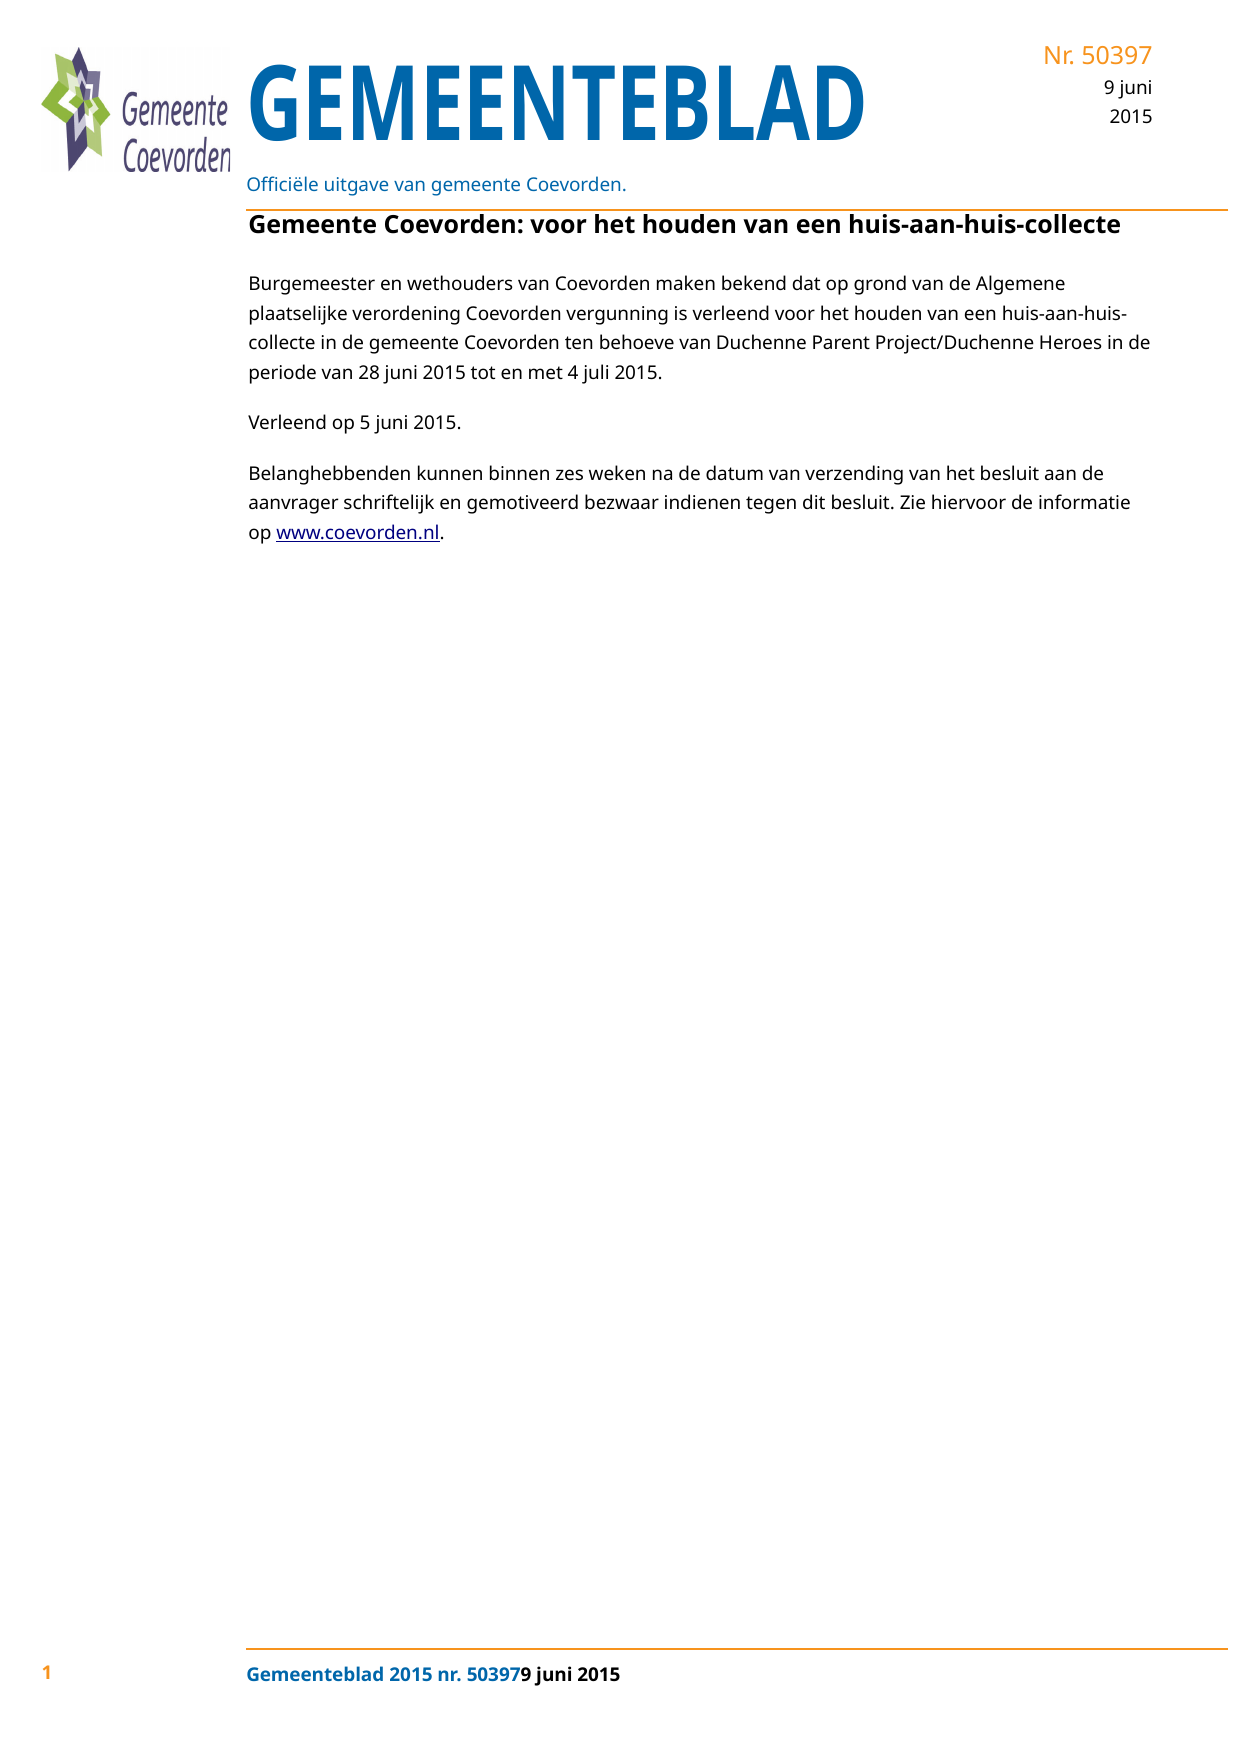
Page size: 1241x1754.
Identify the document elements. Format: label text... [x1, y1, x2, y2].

text Verleend op 5 juni 2015. [248, 409, 1152, 435]
picture [41, 47, 231, 172]
text Gemeente Coevorden: voor het houden van een huis-aan-huis-collecte [248, 211, 1152, 241]
text Burgemeester en wethouders van Coevorden maken bekend dat op grond van de Algemene plaatselijke verordening Coevorden vergunning is verleend voor het houden van een huis-aan-huis-collecte in de gemeente Coevorden ten behoeve van Duchenne Parent Project/Duchenne Heroes in de periode van 28 juni 2015 tot en met 4 juli 2015. [248, 270, 1152, 385]
text Belanghebbenden kunnen binnen zes weken na de datum van verzending van het besluit aan de aanvrager schriftelijk en gemotiveerd bezwaar indienen tegen dit besluit. Zie hiervoor de informatie op www.coevorden.nl. [248, 460, 1152, 545]
